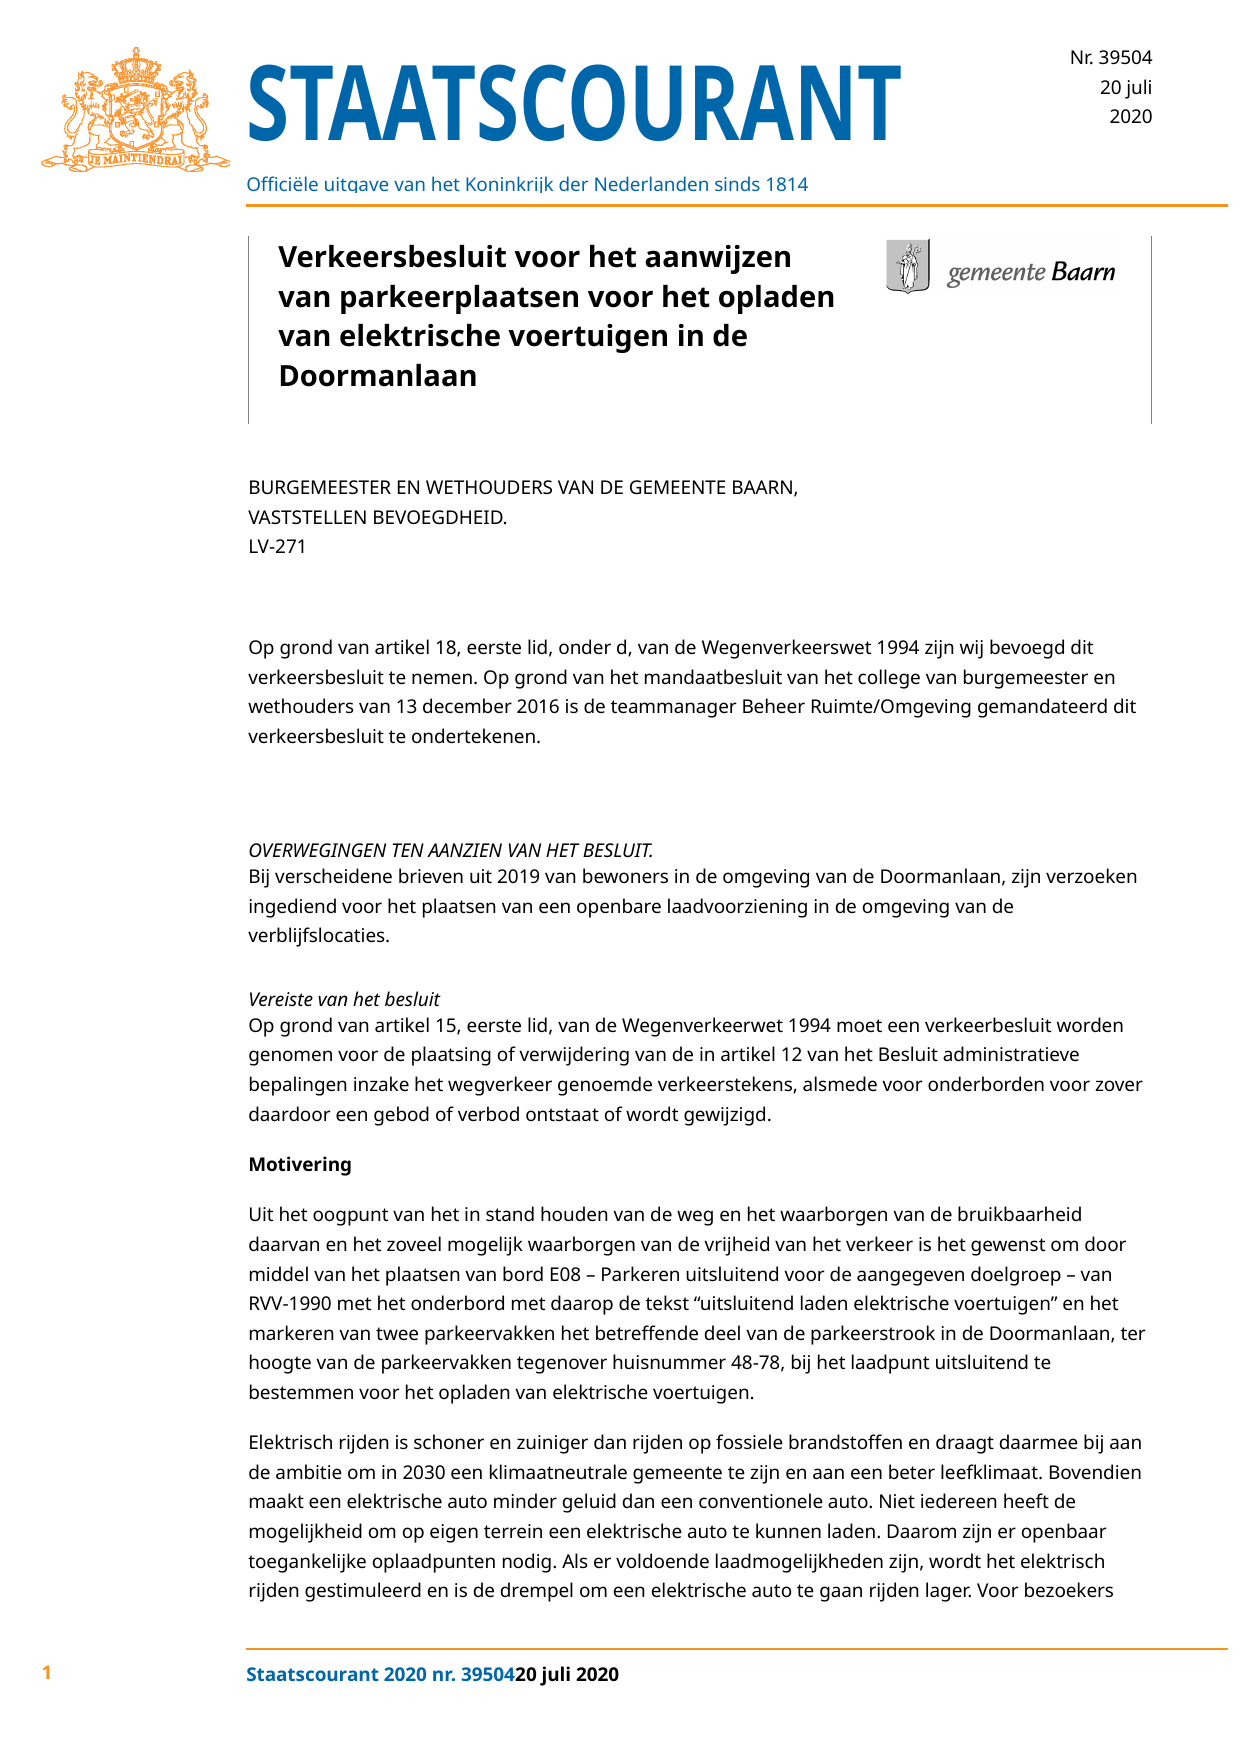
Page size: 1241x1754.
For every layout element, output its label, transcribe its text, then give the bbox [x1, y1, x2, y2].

picture [41, 47, 231, 172]
text Motivering [248, 1151, 1152, 1177]
table_header [850, 236, 1151, 424]
table_header Verkeersbesluit voor het aanwijzen van parkeerplaatsen voor het opladen van elektrische voertuigen in de Doormanlaan [249, 236, 850, 424]
picture [882, 236, 1119, 296]
text Vereiste van het besluit [248, 986, 1152, 1012]
text VASTSTELLEN BEVOEGDHEID. [248, 504, 1152, 530]
text Uit het oogpunt van het in stand houden van de weg en het waarborgen van de bruikbaarheid daarvan en het zoveel mogelijk waarborgen van de vrijheid van het verkeer is het gewenst om door middel van het plaatsen van bord E08 – Parkeren uitsluitend voor de aangegeven doelgroep – van RVV-1990 met het onderbord met daarop de tekst “uitsluitend laden elektrische voertuigen” en het markeren van twee parkeervakken het betreffende deel van de parkeerstrook in de Doormanlaan, ter hoogte van de parkeervakken tegenover huisnummer 48-78, bij het laadpunt uitsluitend te bestemmen voor het opladen van elektrische voertuigen. [248, 1202, 1152, 1405]
text Bij verscheidene brieven uit 2019 van bewoners in de omgeving van de Doormanlaan, zijn verzoeken ingediend voor het plaatsen van een openbare laadvoorziening in de omgeving van de verblijfslocaties. [248, 863, 1152, 948]
text Op grond van artikel 15, eerste lid, van de Wegenverkeerwet 1994 moet een verkeerbesluit worden genomen voor de plaatsing of verwijdering van de in artikel 12 van het Besluit administratieve bepalingen inzake het wegverkeer genoemde verkeerstekens, alsmede voor onderborden voor zover daardoor een gebod of verbod ontstaat of wordt gewijzigd. [248, 1012, 1152, 1127]
text BURGEMEESTER EN WETHOUDERS VAN DE GEMEENTE BAARN, [248, 474, 1152, 500]
text LV-271 [248, 533, 1152, 559]
text OVERWEGINGEN TEN AANZIEN VAN HET BESLUIT. [248, 837, 1152, 863]
text Elektrisch rijden is schoner en zuiniger dan rijden op fossiele brandstoffen en draagt daarmee bij aan de ambitie om in 2030 een klimaatneutrale gemeente te zijn en aan een beter leefklimaat. Bovendien maakt een elektrische auto minder geluid dan een conventionele auto. Niet iedereen heeft de mogelijkheid om op eigen terrein een elektrische auto te kunnen laden. Daarom zijn er openbaar toegankelijke oplaadpunten nodig. Als er voldoende laadmogelijkheden zijn, wordt het elektrisch rijden gestimuleerd en is de drempel om een elektrische auto te gaan rijden lager. Voor bezoekers [248, 1429, 1152, 1603]
text Op grond van artikel 18, eerste lid, onder d, van de Wegenverkeerswet 1994 zijn wij bevoegd dit verkeersbesluit te nemen. Op grond van het mandaatbesluit van het college van burgemeester en wethouders van 13 december 2016 is de teammanager Beheer Ruimte/Omgeving gemandateerd dit verkeersbesluit te ondertekenen. [248, 634, 1152, 749]
